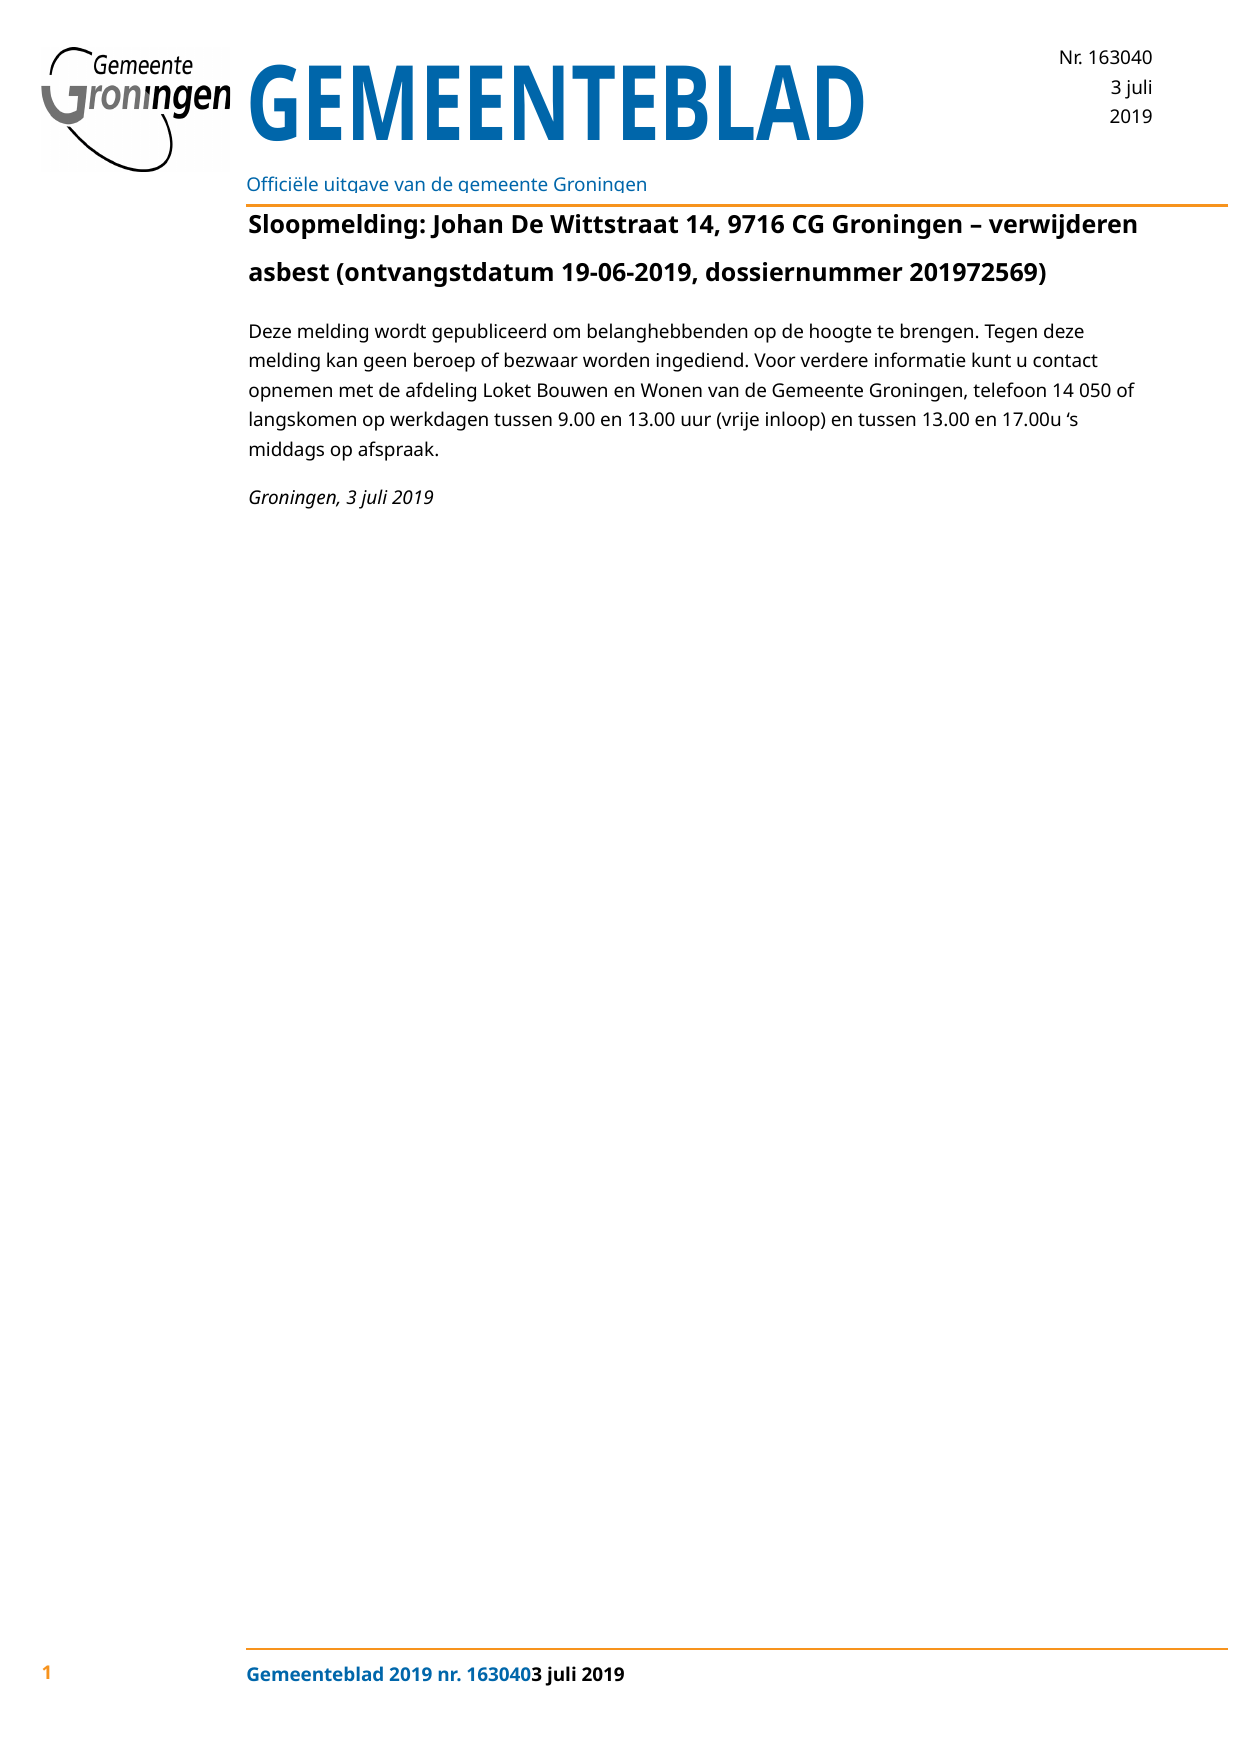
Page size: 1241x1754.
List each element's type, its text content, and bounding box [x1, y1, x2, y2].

picture [41, 47, 231, 172]
text Groningen, 3 juli 2019 [248, 484, 1152, 510]
text Deze melding wordt gepubliceerd om belanghebbenden op de hoogte te brengen. Tegen deze melding kan geen beroep of bezwaar worden ingediend. Voor verdere informatie kunt u contact opnemen met de afdeling Loket Bouwen en Wonen van de Gemeente Groningen, telefoon 14 050 of langskomen op werkdagen tussen 9.00 en 13.00 uur (vrije inloop) en tussen 13.00 en 17.00u ‘s middags op afspraak. [248, 318, 1152, 462]
text Sloopmelding: Johan De Wittstraat 14, 9716 CG Groningen – verwijderen asbest (ontvangstdatum 19-06-2019, dossiernummer 201972569) [248, 207, 1152, 288]
